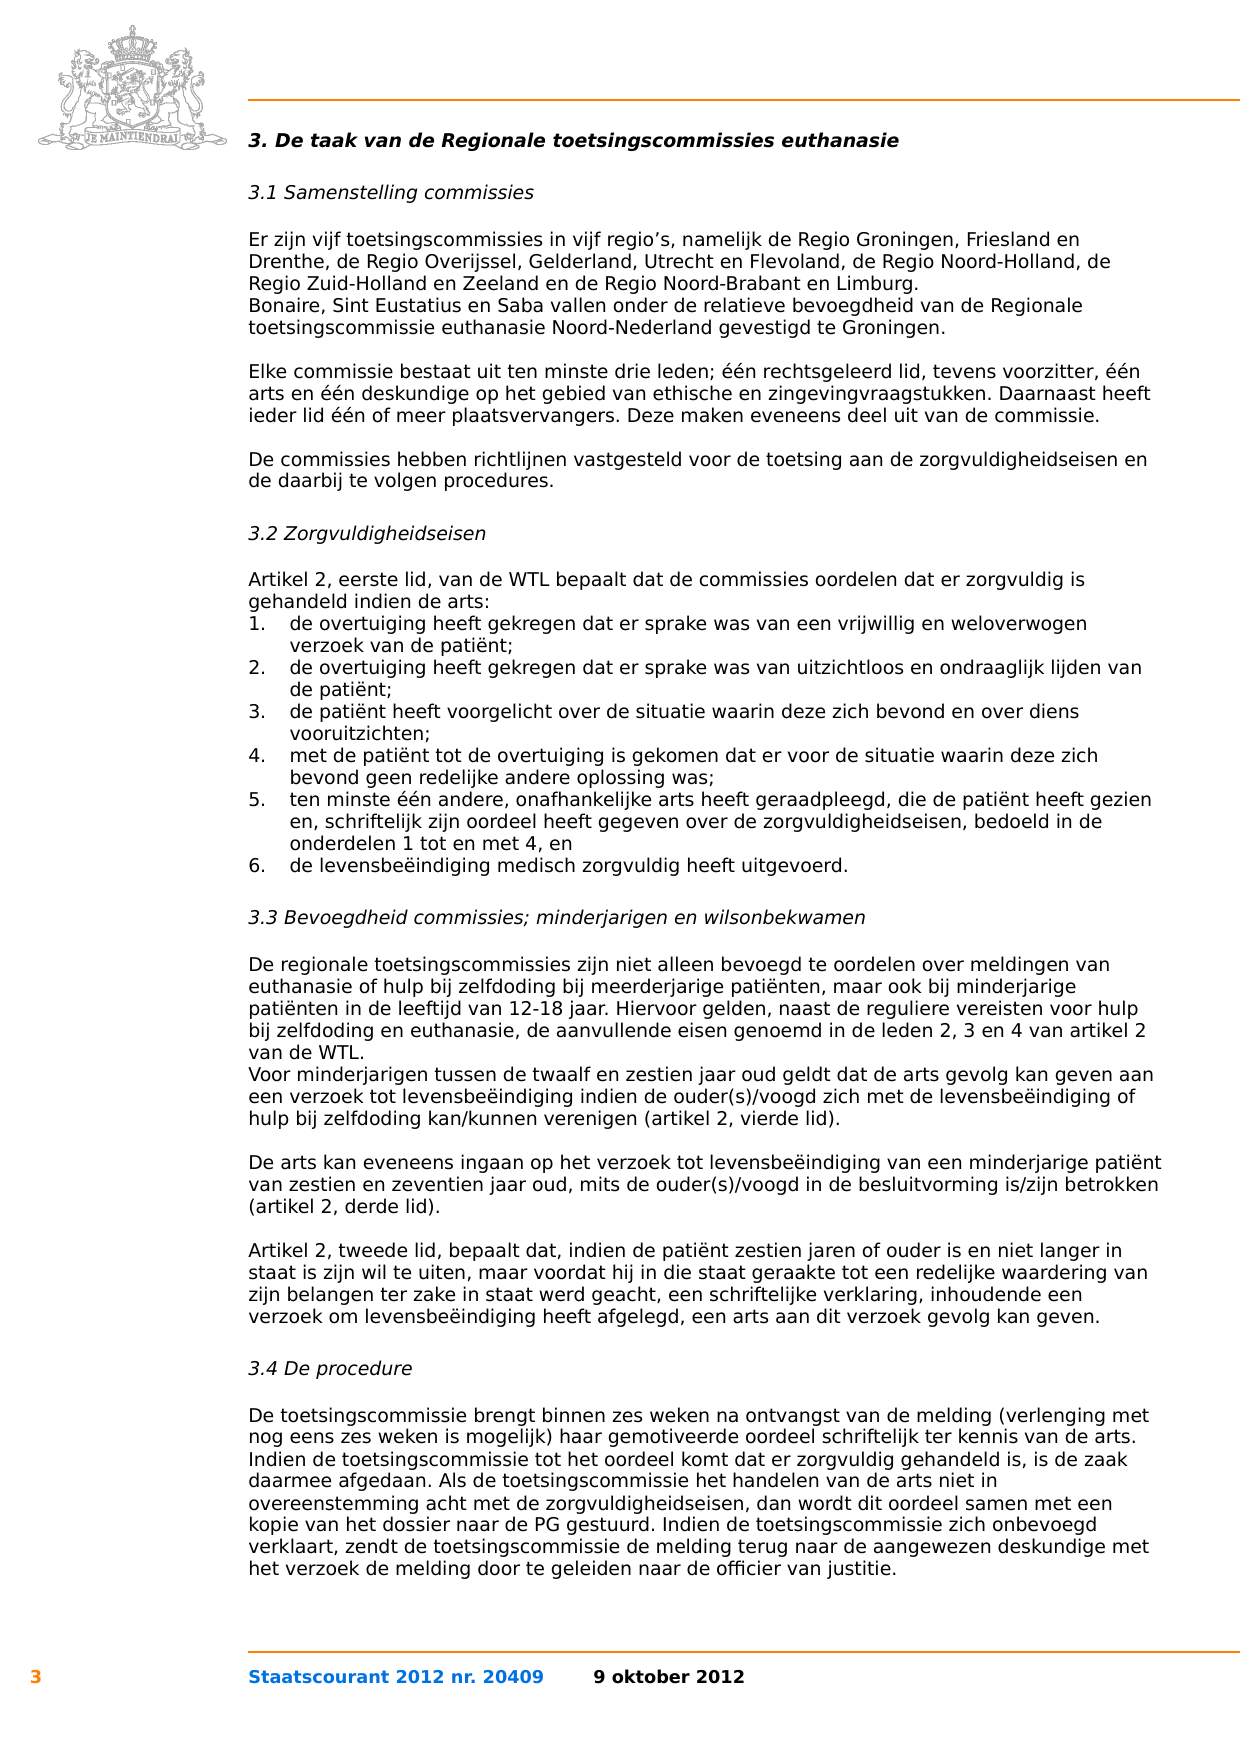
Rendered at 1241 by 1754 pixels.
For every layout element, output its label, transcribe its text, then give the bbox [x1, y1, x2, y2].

text Voor minderjarigen tussen de twaalf en zestien jaar oud geldt dat de arts gevolg kan geven aan een verzoek tot levensbeëindiging indien de ouder(s)/voogd zich met de levensbeëindiging of hulp bij zelfdoding kan/kunnen verenigen (artikel 2, vierde lid). [248, 1064, 1163, 1130]
subtitle 3.2 Zorgvuldigheidseisen [248, 522, 1163, 544]
text 3. de patiënt heeft voorgelicht over de situatie waarin deze zich bevond en over diens vooruitzichten; [248, 701, 1163, 745]
text De commissies hebben richtlijnen vastgesteld voor de toetsing aan de zorgvuldigheidseisen en de daarbij te volgen procedures. [248, 448, 1163, 492]
text Artikel 2, tweede lid, bepaalt dat, indien de patiënt zestien jaren of ouder is en niet langer in staat is zijn wil te uiten, maar voordat hij in die staat geraakte tot een redelijke waardering van zijn belangen ter zake in staat werd geacht, een schriftelijke verklaring, inhoudende een verzoek om levensbeëindiging heeft afgelegd, een arts aan dit verzoek gevolg kan geven. [248, 1239, 1163, 1327]
text De arts kan eveneens ingaan op het verzoek tot levensbeëindiging van een minderjarige patiënt van zestien en zeventien jaar oud, mits de ouder(s)/voogd in de besluitvorming is/zijn betrokken (artikel 2, derde lid). [248, 1152, 1163, 1218]
text 4. met de patiënt tot de overtuiging is gekomen dat er voor de situatie waarin deze zich bevond geen redelijke andere oplossing was; [248, 745, 1163, 789]
text Artikel 2, eerste lid, van de WTL bepaalt dat de commissies oordelen dat er zorgvuldig is gehandeld indien de arts: [248, 569, 1163, 613]
text De toetsingscommissie brengt binnen zes weken na ontvangst van de melding (verlenging met nog eens zes weken is mogelijk) haar gemotiveerde oordeel schriftelijk ter kennis van de arts. Indien de toetsingscommissie tot het oordeel komt dat er zorgvuldig gehandeld is, is de zaak daarmee afgedaan. Als de toetsingscommissie het handelen van de arts niet in overeenstemming acht met de zorgvuldigheidseisen, dan wordt dit oordeel samen met een kopie van het dossier naar de PG gestuurd. Indien de toetsingscommissie zich onbevoegd verklaart, zendt de toetsingscommissie de melding terug naar de aangewezen deskundige met het verzoek de melding door te geleiden naar de officier van justitie. [248, 1404, 1163, 1580]
text 6. de levensbeëindiging medisch zorgvuldig heeft uitgevoerd. [248, 855, 1163, 877]
text 2. de overtuiging heeft gekregen dat er sprake was van uitzichtloos en ondraaglijk lijden van de patiënt; [248, 657, 1163, 701]
subtitle 3. De taak van de Regionale toetsingscommissies euthanasie [248, 130, 1163, 152]
text Er zijn vijf toetsingscommissies in vijf regio’s, namelijk de Regio Groningen, Friesland en Drenthe, de Regio Overijssel, Gelderland, Utrecht en Flevoland, de Regio Noord-Holland, de Regio Zuid-Holland en Zeeland en de Regio Noord-Brabant en Limburg. [248, 229, 1163, 295]
text 1. de overtuiging heeft gekregen dat er sprake was van een vrijwillig en weloverwogen verzoek van de patiënt; [248, 613, 1163, 657]
text Bonaire, Sint Eustatius en Saba vallen onder de relatieve bevoegdheid van de Regionale toetsingscommissie euthanasie Noord-Nederland gevestigd te Groningen. [248, 295, 1163, 339]
subtitle 3.4 De procedure [248, 1357, 1163, 1379]
text De regionale toetsingscommissies zijn niet alleen bevoegd te oordelen over meldingen van euthanasie of hulp bij zelfdoding bij meerderjarige patiënten, maar ook bij minderjarige patiënten in de leeftijd van 12-18 jaar. Hiervoor gelden, naast de reguliere vereisten voor hulp bij zelfdoding en euthanasie, de aanvullende eisen genoemd in de leden 2, 3 en 4 van artikel 2 van de WTL. [248, 954, 1163, 1064]
subtitle 3.1 Samenstelling commissies [248, 182, 1163, 204]
picture [38, 25, 227, 150]
text 5. ten minste één andere, onafhankelijke arts heeft geraadpleegd, die de patiënt heeft gezien en, schriftelijk zijn oordeel heeft gegeven over de zorgvuldigheidseisen, bedoeld in de onderdelen 1 tot en met 4, en [248, 789, 1163, 855]
text Elke commissie bestaat uit ten minste drie leden; één rechtsgeleerd lid, tevens voorzitter, één arts en één deskundige op het gebied van ethische en zingevingvraagstukken. Daarnaast heeft ieder lid één of meer plaatsvervangers. Deze maken eveneens deel uit van de commissie. [248, 361, 1163, 427]
subtitle 3.3 Bevoegdheid commissies; minderjarigen en wilsonbekwamen [248, 907, 1163, 929]
